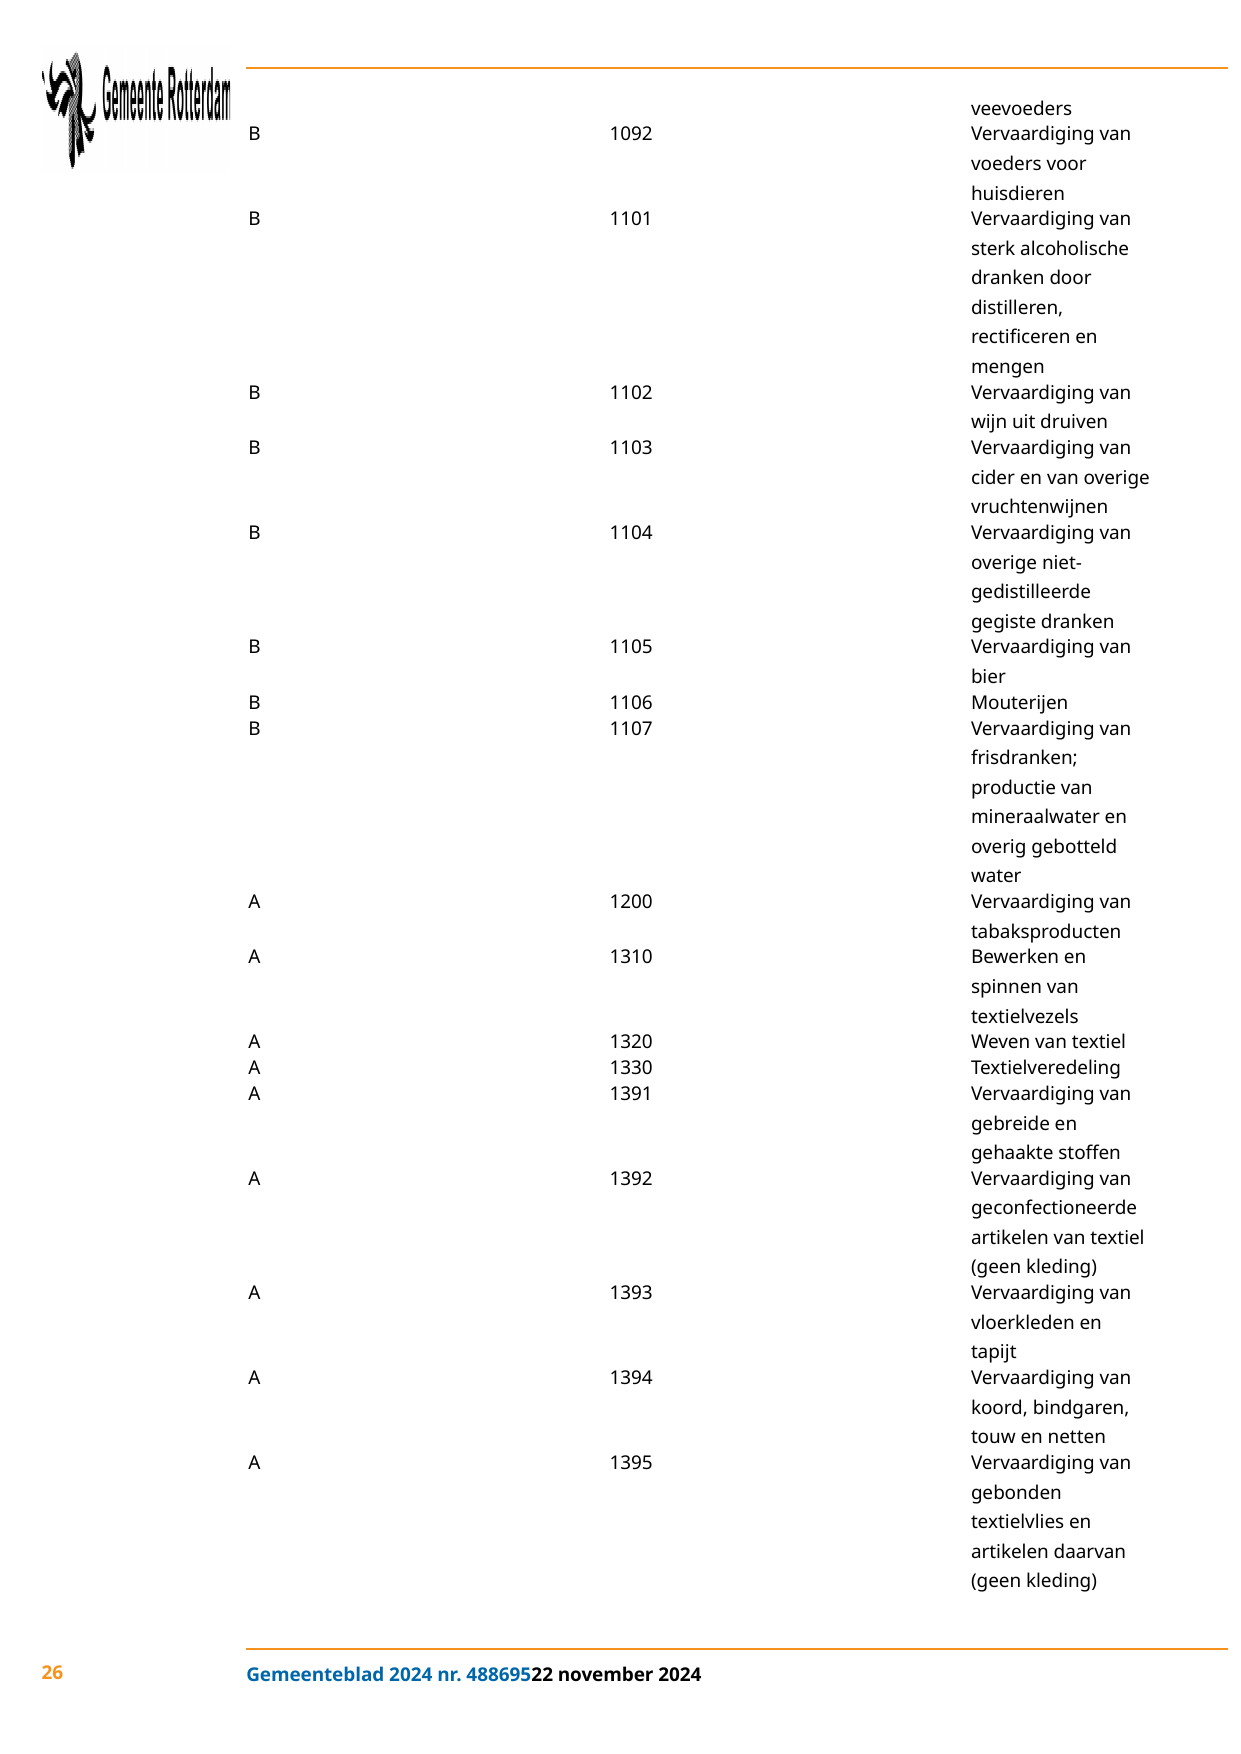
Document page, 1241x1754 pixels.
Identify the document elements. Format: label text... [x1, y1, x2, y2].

table_cell B [248, 519, 609, 634]
table_cell A [248, 1364, 609, 1449]
table_cell A [248, 1280, 609, 1364]
table_cell [248, 95, 609, 121]
table_cell Vervaardiging van sterk alcoholische dranken door distilleren, rectificeren en mengen [971, 205, 1152, 379]
table_cell 1104 [609, 519, 971, 634]
table_cell 1394 [609, 1364, 971, 1449]
table_cell Vervaardiging van overige niet-gedistilleerde gegiste dranken [971, 519, 1152, 634]
table_cell Vervaardiging van tabaksproducten [971, 889, 1152, 944]
table_cell 1330 [609, 1054, 971, 1080]
table_cell 1395 [609, 1449, 971, 1593]
table_cell 1392 [609, 1165, 971, 1279]
table_cell A [248, 944, 609, 1029]
table_cell 1107 [609, 715, 971, 888]
table_cell Bewerken en spinnen van textielvezels [971, 944, 1152, 1029]
table_cell Vervaardiging van gebonden textielvlies en artikelen daarvan (geen kleding) [971, 1449, 1152, 1593]
table_cell A [248, 1054, 609, 1080]
table_cell B [248, 634, 609, 689]
table_cell 1106 [609, 689, 971, 715]
table_cell 1105 [609, 634, 971, 689]
table_cell 1092 [609, 121, 971, 205]
table_cell Vervaardiging van geconfectioneerde artikelen van textiel (geen kleding) [971, 1165, 1152, 1279]
table_cell B [248, 715, 609, 888]
table_cell A [248, 1080, 609, 1165]
table_cell A [248, 889, 609, 944]
table_cell Mouterijen [971, 689, 1152, 715]
table_cell A [248, 1449, 609, 1593]
table_cell A [248, 1165, 609, 1279]
table_cell Vervaardiging van cider en van overige vruchtenwijnen [971, 434, 1152, 519]
table_cell Vervaardiging van gebreide en gehaakte stoffen [971, 1080, 1152, 1165]
table_cell B [248, 121, 609, 205]
table_cell 1102 [609, 379, 971, 434]
table_cell Vervaardiging van wijn uit druiven [971, 379, 1152, 434]
table_cell B [248, 434, 609, 519]
table_cell 1103 [609, 434, 971, 519]
table_cell Weven van textiel [971, 1029, 1152, 1054]
table_cell 1391 [609, 1080, 971, 1165]
table_cell veevoeders [971, 95, 1152, 121]
table_cell Textielveredeling [971, 1054, 1152, 1080]
table_cell 1310 [609, 944, 971, 1029]
table_cell 1101 [609, 205, 971, 379]
table_cell Vervaardiging van vloerkleden en tapijt [971, 1280, 1152, 1364]
table_cell B [248, 379, 609, 434]
table_cell [609, 95, 971, 121]
table_cell Vervaardiging van koord, bindgaren, touw en netten [971, 1364, 1152, 1449]
table_cell Vervaardiging van frisdranken; productie van mineraalwater en overig gebotteld water [971, 715, 1152, 888]
table_cell Vervaardiging van voeders voor huisdieren [971, 121, 1152, 205]
table_cell A [248, 1029, 609, 1054]
table_cell Vervaardiging van bier [971, 634, 1152, 689]
table_cell B [248, 205, 609, 379]
table_cell B [248, 689, 609, 715]
table_cell 1200 [609, 889, 971, 944]
table_cell 1393 [609, 1280, 971, 1364]
table_cell 1320 [609, 1029, 971, 1054]
picture [41, 47, 231, 172]
